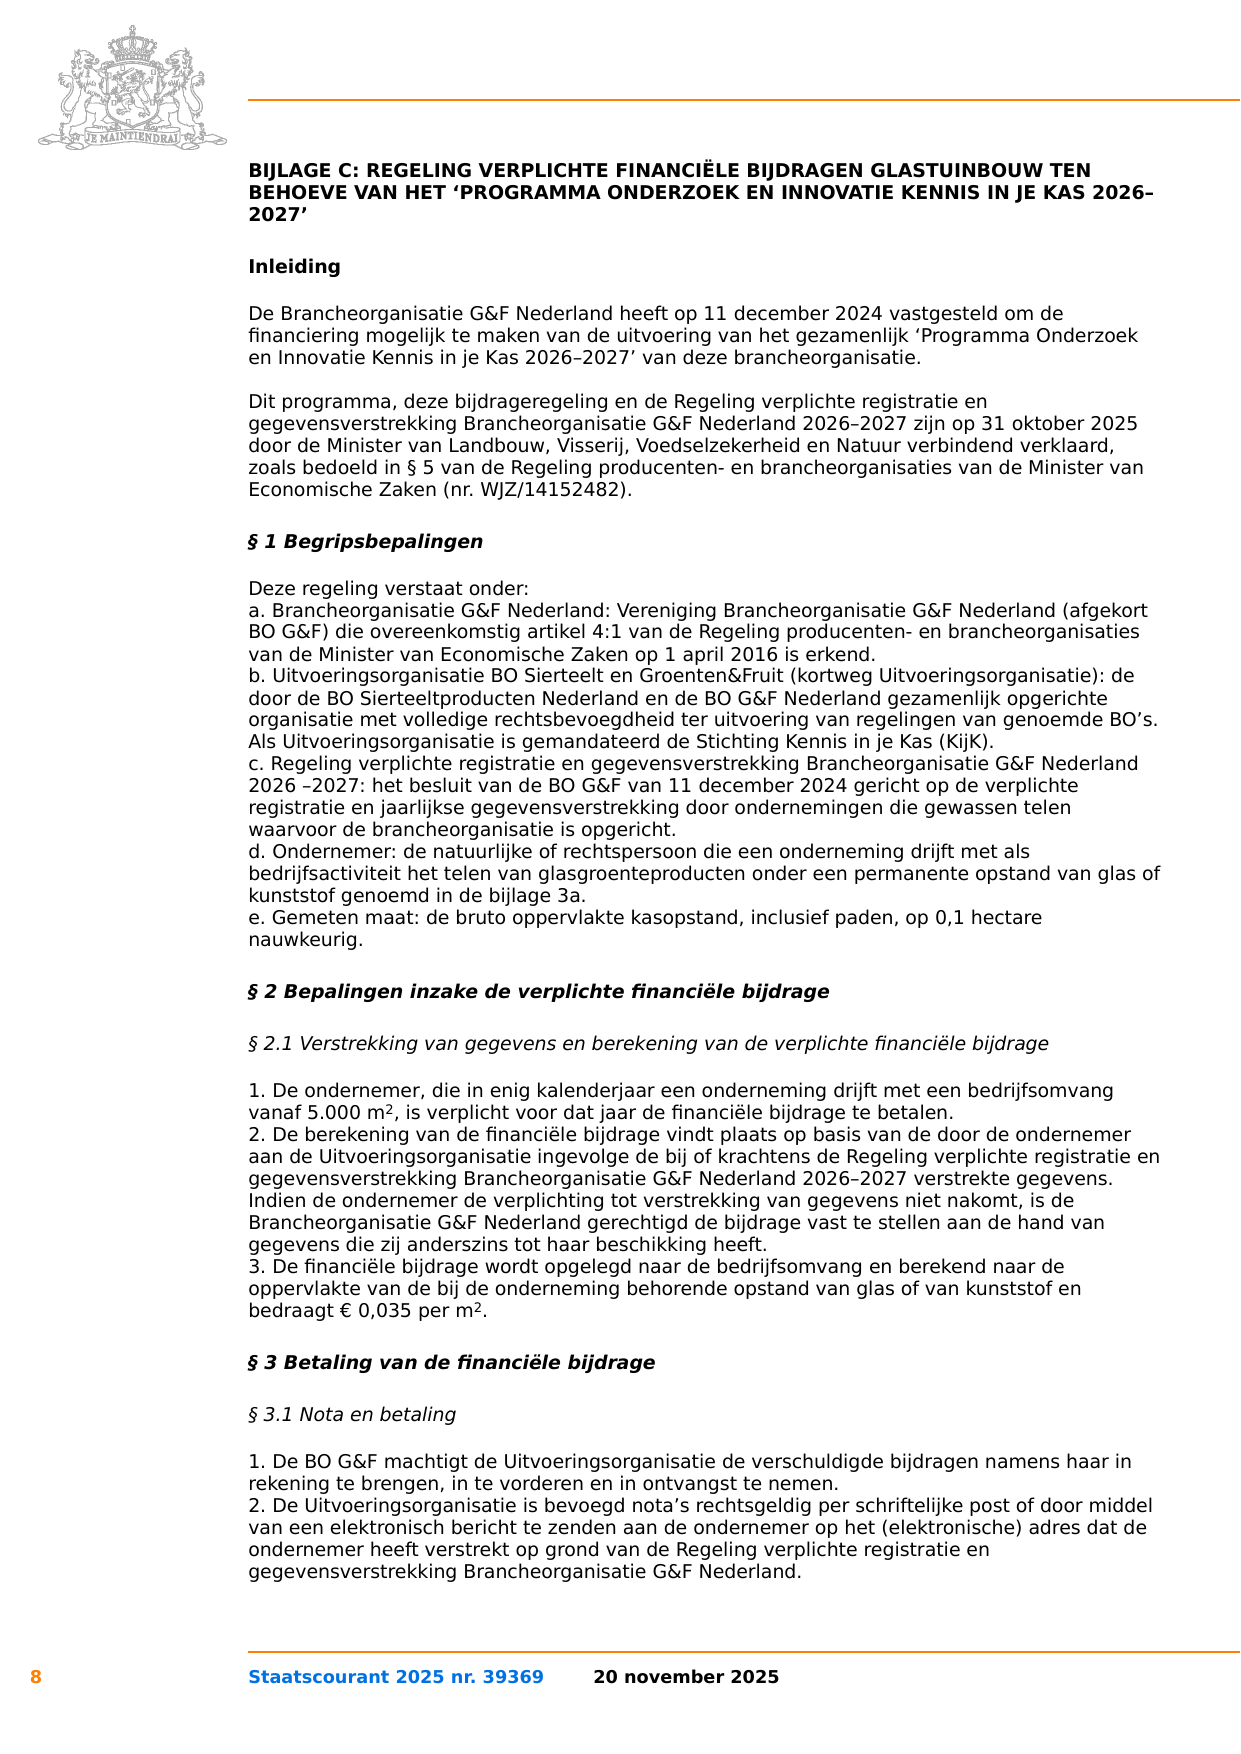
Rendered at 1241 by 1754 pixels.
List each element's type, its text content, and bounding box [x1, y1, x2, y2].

subtitle § 3 Betaling van de financiële bijdrage [248, 1352, 1163, 1374]
subtitle BIJLAGE C: REGELING VERPLICHTE FINANCIËLE BIJDRAGEN GLASTUINBOUW TEN BEHOEVE VAN HET ‘PROGRAMMA ONDERZOEK EN INNOVATIE KENNIS IN JE KAS 2026–2027’ [248, 160, 1163, 226]
subtitle § 3.1 Nota en betaling [248, 1404, 1163, 1426]
text 3. De financiële bijdrage wordt opgelegd naar de bedrijfsomvang en berekend naar de oppervlakte van de bij de onderneming behorende opstand van glas of van kunststof en bedraagt € 0,035 per m2. [248, 1256, 1163, 1322]
text 1. De ondernemer, die in enig kalenderjaar een onderneming drijft met een bedrijfsomvang vanaf 5.000 m2, is verplicht voor dat jaar de financiële bijdrage te betalen. [248, 1080, 1163, 1124]
text b. Uitvoeringsorganisatie BO Sierteelt en Groenten&Fruit (kortweg Uitvoeringsorganisatie): de door de BO Sierteeltproducten Nederland en de BO G&F Nederland gezamenlijk opgerichte organisatie met volledige rechtsbevoegdheid ter uitvoering van regelingen van genoemde BO’s. Als Uitvoeringsorganisatie is gemandateerd de Stichting Kennis in je Kas (KijK). [248, 665, 1163, 753]
text c. Regeling verplichte registratie en gegevensverstrekking Brancheorganisatie G&F Nederland 2026 –2027: het besluit van de BO G&F van 11 december 2024 gericht op de verplichte registratie en jaarlijkse gegevensverstrekking door ondernemingen die gewassen telen waarvoor de brancheorganisatie is opgericht. [248, 753, 1163, 841]
text Dit programma, deze bijdrageregeling en de Regeling verplichte registratie en gegevensverstrekking Brancheorganisatie G&F Nederland 2026–2027 zijn op 31 oktober 2025 door de Minister van Landbouw, Visserij, Voedselzekerheid en Natuur verbindend verklaard, zoals bedoeld in § 5 van de Regeling producenten- en brancheorganisaties van de Minister van Economische Zaken (nr. WJZ/14152482). [248, 391, 1163, 501]
text d. Ondernemer: de natuurlijke of rechtspersoon die een onderneming drijft met als bedrijfsactiviteit het telen van glasgroenteproducten onder een permanente opstand van glas of kunststof genoemd in de bijlage 3a. [248, 841, 1163, 907]
subtitle § 2 Bepalingen inzake de verplichte financiële bijdrage [248, 981, 1163, 1003]
subtitle § 2.1 Verstrekking van gegevens en berekening van de verplichte financiële bijdrage [248, 1033, 1163, 1055]
text 2. De Uitvoeringsorganisatie is bevoegd nota’s rechtsgeldig per schriftelijke post of door middel van een elektronisch bericht te zenden aan de ondernemer op het (elektronische) adres dat de ondernemer heeft verstrekt op grond van de Regeling verplichte registratie en gegevensverstrekking Brancheorganisatie G&F Nederland. [248, 1495, 1163, 1583]
text e. Gemeten maat: de bruto oppervlakte kasopstand, inclusief paden, op 0,1 hectare nauwkeurig. [248, 907, 1163, 951]
text 2. De berekening van de financiële bijdrage vindt plaats op basis van de door de ondernemer aan de Uitvoeringsorganisatie ingevolge de bij of krachtens de Regeling verplichte registratie en gegevensverstrekking Brancheorganisatie G&F Nederland 2026–2027 verstrekte gegevens. Indien de ondernemer de verplichting tot verstrekking van gegevens niet nakomt, is de Brancheorganisatie G&F Nederland gerechtigd de bijdrage vast te stellen aan de hand van gegevens die zij anderszins tot haar beschikking heeft. [248, 1124, 1163, 1256]
subtitle Inleiding [248, 256, 1163, 278]
text De Brancheorganisatie G&F Nederland heeft op 11 december 2024 vastgesteld om de financiering mogelijk te maken van de uitvoering van het gezamenlijk ‘Programma Onderzoek en Innovatie Kennis in je Kas 2026–2027’ van deze brancheorganisatie. [248, 303, 1163, 369]
text Deze regeling verstaat onder: [248, 577, 1163, 599]
subtitle § 1 Begripsbepalingen [248, 531, 1163, 552]
picture [38, 25, 227, 150]
text a. Brancheorganisatie G&F Nederland: Vereniging Brancheorganisatie G&F Nederland (afgekort BO G&F) die overeenkomstig artikel 4:1 van de Regeling producenten- en brancheorganisaties van de Minister van Economische Zaken op 1 april 2016 is erkend. [248, 599, 1163, 665]
text 1. De BO G&F machtigt de Uitvoeringsorganisatie de verschuldigde bijdragen namens haar in rekening te brengen, in te vorderen en in ontvangst te nemen. [248, 1451, 1163, 1495]
